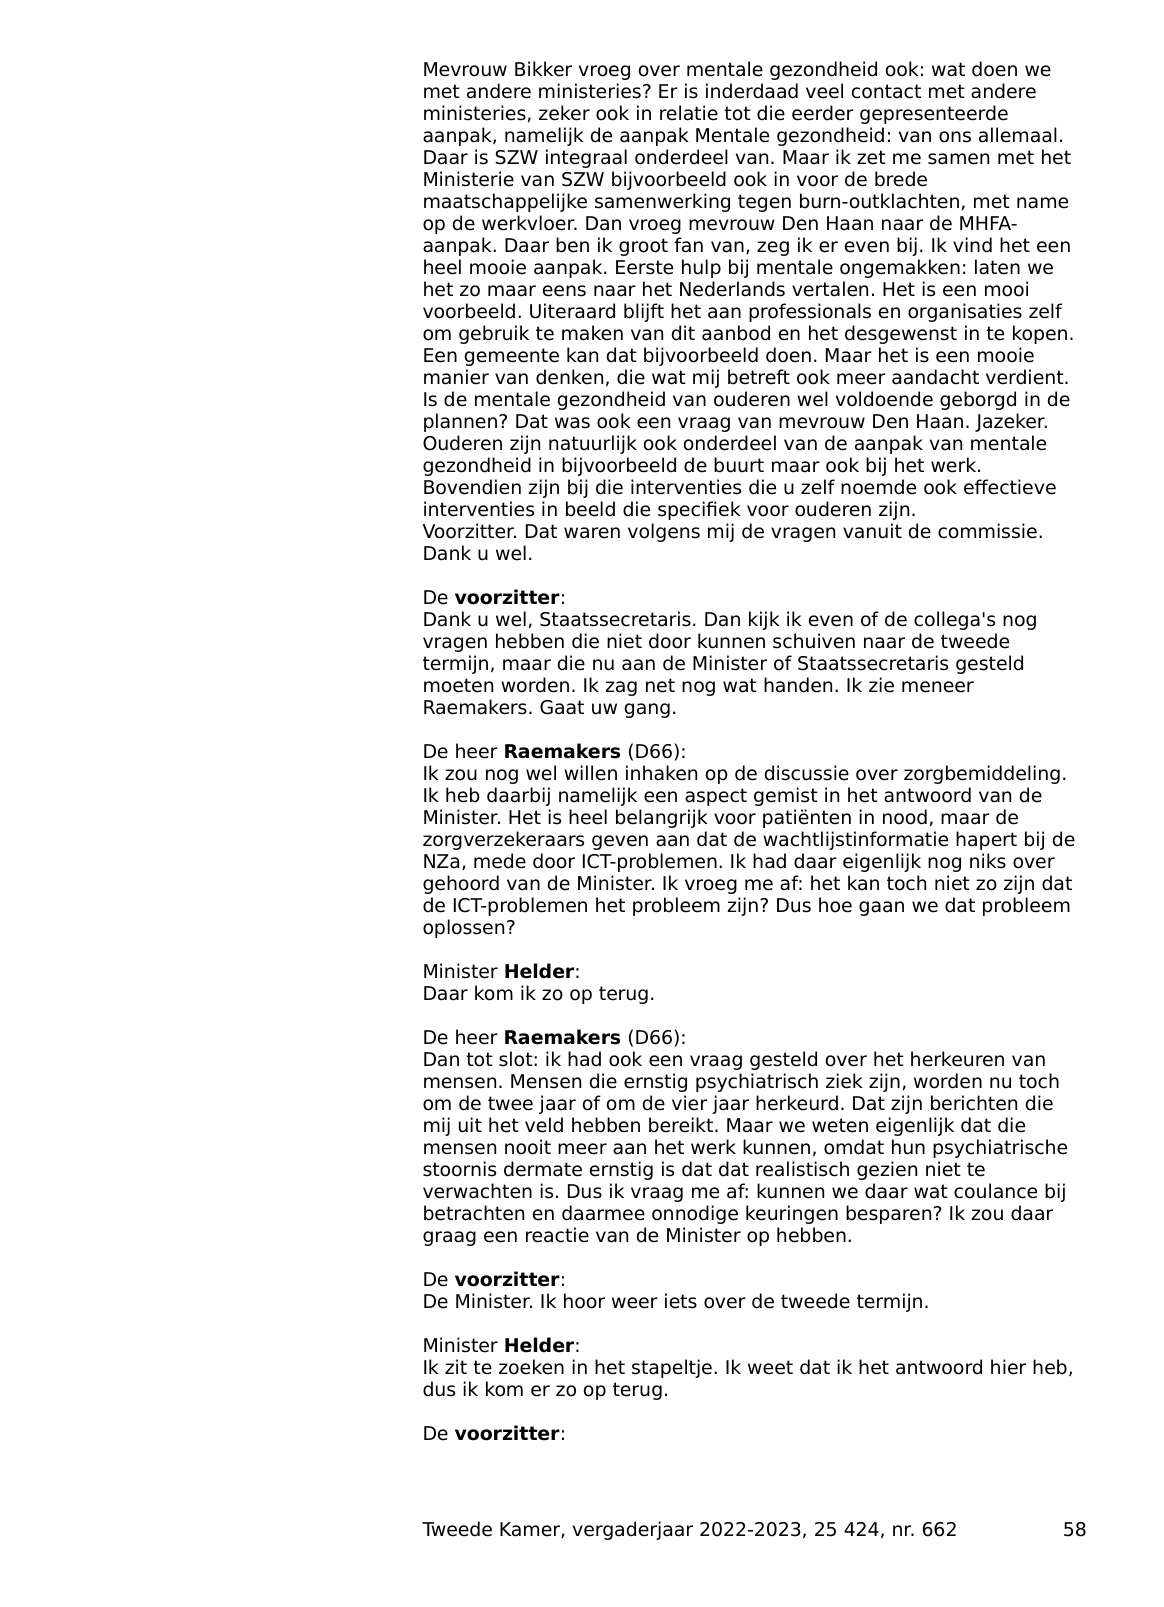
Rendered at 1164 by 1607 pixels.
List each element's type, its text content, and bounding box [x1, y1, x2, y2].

text Mevrouw Bikker vroeg over mentale gezondheid ook: wat doen we met andere ministeries? Er is inderdaad veel contact met andere ministeries, zeker ook in relatie tot die eerder gepresenteerde aanpak, namelijk de aanpak Mentale gezondheid: van ons allemaal. Daar is SZW integraal onderdeel van. Maar ik zet me samen met het Ministerie van SZW bijvoorbeeld ook in voor de brede maatschappelijke samenwerking tegen burn-outklachten, met name op de werkvloer. Dan vroeg mevrouw Den Haan naar de MHFA-aanpak. Daar ben ik groot fan van, zeg ik er even bij. Ik vind het een heel mooie aanpak. Eerste hulp bij mentale ongemakken: laten we het zo maar eens naar het Nederlands vertalen. Het is een mooi voorbeeld. Uiteraard blijft het aan professionals en organisaties zelf om gebruik te maken van dit aanbod en het desgewenst in te kopen. Een gemeente kan dat bijvoorbeeld doen. Maar het is een mooie manier van denken, die wat mij betreft ook meer aandacht verdient. [422, 59, 1087, 389]
text De heer Raemakers (D66): [422, 1027, 1087, 1049]
text De voorzitter: [422, 587, 1087, 609]
text Ik zit te zoeken in het stapeltje. Ik weet dat ik het antwoord hier heb, dus ik kom er zo op terug. [422, 1357, 1087, 1401]
text Minister Helder: [422, 961, 1087, 983]
text De Minister. Ik hoor weer iets over de tweede termijn. [422, 1291, 1087, 1313]
text Daar kom ik zo op terug. [422, 983, 1087, 1005]
text Dan tot slot: ik had ook een vraag gesteld over het herkeuren van mensen. Mensen die ernstig psychiatrisch ziek zijn, worden nu toch om de twee jaar of om de vier jaar herkeurd. Dat zijn berichten die mij uit het veld hebben bereikt. Maar we weten eigenlijk dat die mensen nooit meer aan het werk kunnen, omdat hun psychiatrische stoornis dermate ernstig is dat dat realistisch gezien niet te verwachten is. Dus ik vraag me af: kunnen we daar wat coulance bij betrachten en daarmee onnodige keuringen besparen? Ik zou daar graag een reactie van de Minister op hebben. [422, 1049, 1087, 1247]
text De heer Raemakers (D66): [422, 741, 1087, 763]
text Ik zou nog wel willen inhaken op de discussie over zorgbemiddeling. Ik heb daarbij namelijk een aspect gemist in het antwoord van de Minister. Het is heel belangrijk voor patiënten in nood, maar de zorgverzekeraars geven aan dat de wachtlijstinformatie hapert bij de NZa, mede door ICT-problemen. Ik had daar eigenlijk nog niks over gehoord van de Minister. Ik vroeg me af: het kan toch niet zo zijn dat de ICT-problemen het probleem zijn? Dus hoe gaan we dat probleem oplossen? [422, 763, 1087, 939]
text Is de mentale gezondheid van ouderen wel voldoende geborgd in de plannen? Dat was ook een vraag van mevrouw Den Haan. Jazeker. Ouderen zijn natuurlijk ook onderdeel van de aanpak van mentale gezondheid in bijvoorbeeld de buurt maar ook bij het werk. Bovendien zijn bij die interventies die u zelf noemde ook effectieve interventies in beeld die specifiek voor ouderen zijn. [422, 389, 1087, 521]
text De voorzitter: [422, 1269, 1087, 1291]
text Voorzitter. Dat waren volgens mij de vragen vanuit de commissie. Dank u wel. [422, 521, 1087, 564]
text Minister Helder: [422, 1335, 1087, 1357]
text De voorzitter: [422, 1423, 1087, 1445]
text Dank u wel, Staatssecretaris. Dan kijk ik even of de collega's nog vragen hebben die niet door kunnen schuiven naar de tweede termijn, maar die nu aan de Minister of Staatssecretaris gesteld moeten worden. Ik zag net nog wat handen. Ik zie meneer Raemakers. Gaat uw gang. [422, 609, 1087, 719]
